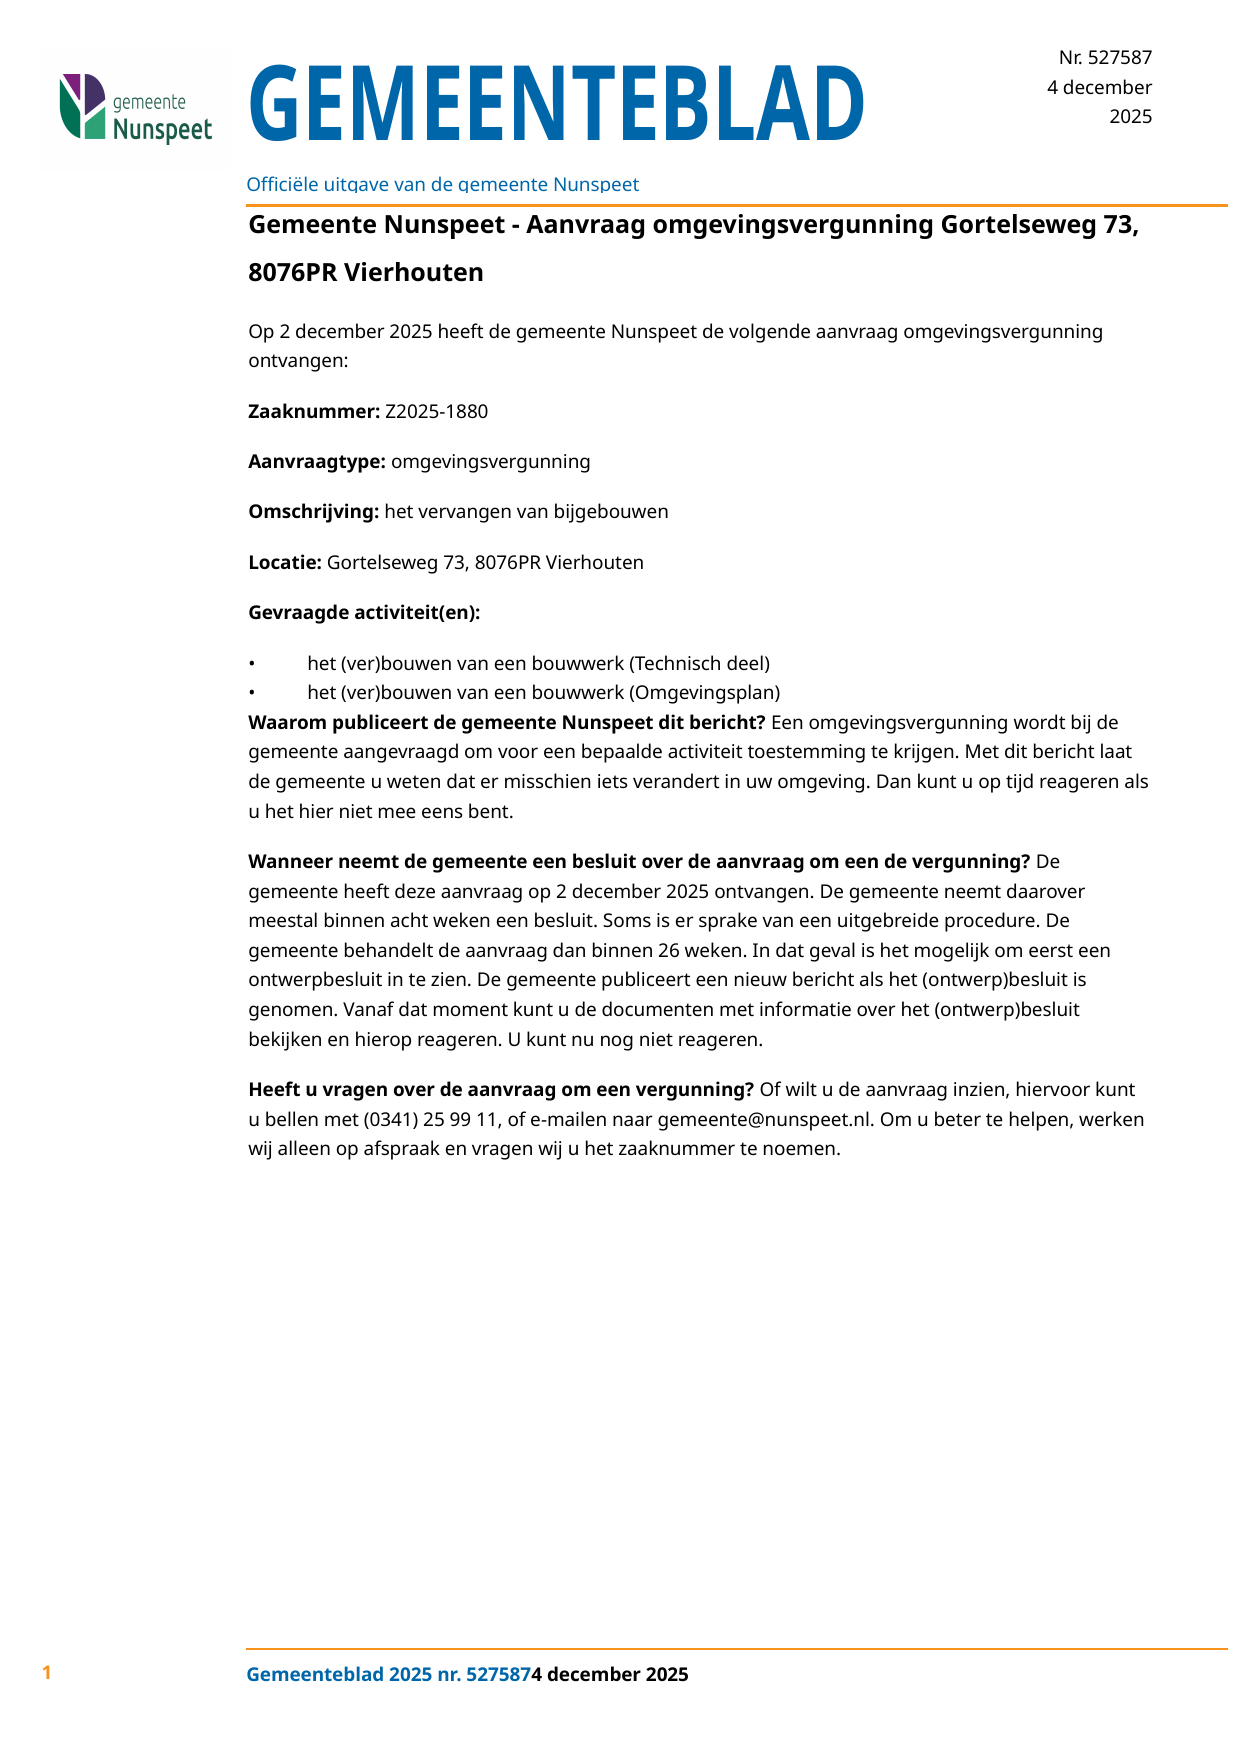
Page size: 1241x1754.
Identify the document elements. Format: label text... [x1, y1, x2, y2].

text Gemeente Nunspeet - Aanvraag omgevingsvergunning Gortelseweg 73, 8076PR Vierhouten [248, 207, 1152, 288]
text Gevraagde activiteit(en): [248, 599, 1152, 625]
text Aanvraagtype: omgevingsvergunning [248, 448, 1152, 474]
text Waarom publiceert de gemeente Nunspeet dit bericht? Een omgevingsvergunning wordt bij de gemeente aangevraagd om voor een bepaalde activiteit toestemming te krijgen. Met dit bericht laat de gemeente u weten dat er misschien iets verandert in uw omgeving. Dan kunt u op tijd reageren als u het hier niet mee eens bent. [248, 709, 1152, 824]
text Wanneer neemt de gemeente een besluit over de aanvraag om een de vergunning? De gemeente heeft deze aanvraag op 2 december 2025 ontvangen. De gemeente neemt daarover meestal binnen acht weken een besluit. Soms is er sprake van een uitgebreide procedure. De gemeente behandelt de aanvraag dan binnen 26 weken. In dat geval is het mogelijk om eerst een ontwerpbesluit in te zien. De gemeente publiceert een nieuw bericht als het (ontwerp)besluit is genomen. Vanaf dat moment kunt u de documenten met informatie over het (ontwerp)besluit bekijken en hierop reageren. U kunt nu nog niet reageren. [248, 848, 1152, 1052]
text Heeft u vragen over de aanvraag om een vergunning? Of wilt u de aanvraag inzien, hiervoor kunt u bellen met (0341) 25 99 11, of e-mailen naar gemeente@nunspeet.nl. Om u beter te helpen, werken wij alleen op afspraak en vragen wij u het zaaknummer te noemen. [248, 1076, 1152, 1161]
text Op 2 december 2025 heeft de gemeente Nunspeet de volgende aanvraag omgevingsvergunning ontvangen: [248, 318, 1152, 373]
picture [41, 47, 231, 172]
text Locatie: Gortelseweg 73, 8076PR Vierhouten [248, 549, 1152, 575]
list het (ver)bouwen van een bouwwerk (Omgevingsplan) [248, 679, 1152, 705]
text Omschrijving: het vervangen van bijgebouwen [248, 499, 1152, 524]
text Zaaknummer: Z2025-1880 [248, 398, 1152, 424]
list het (ver)bouwen van een bouwwerk (Technisch deel) [248, 650, 1152, 676]
